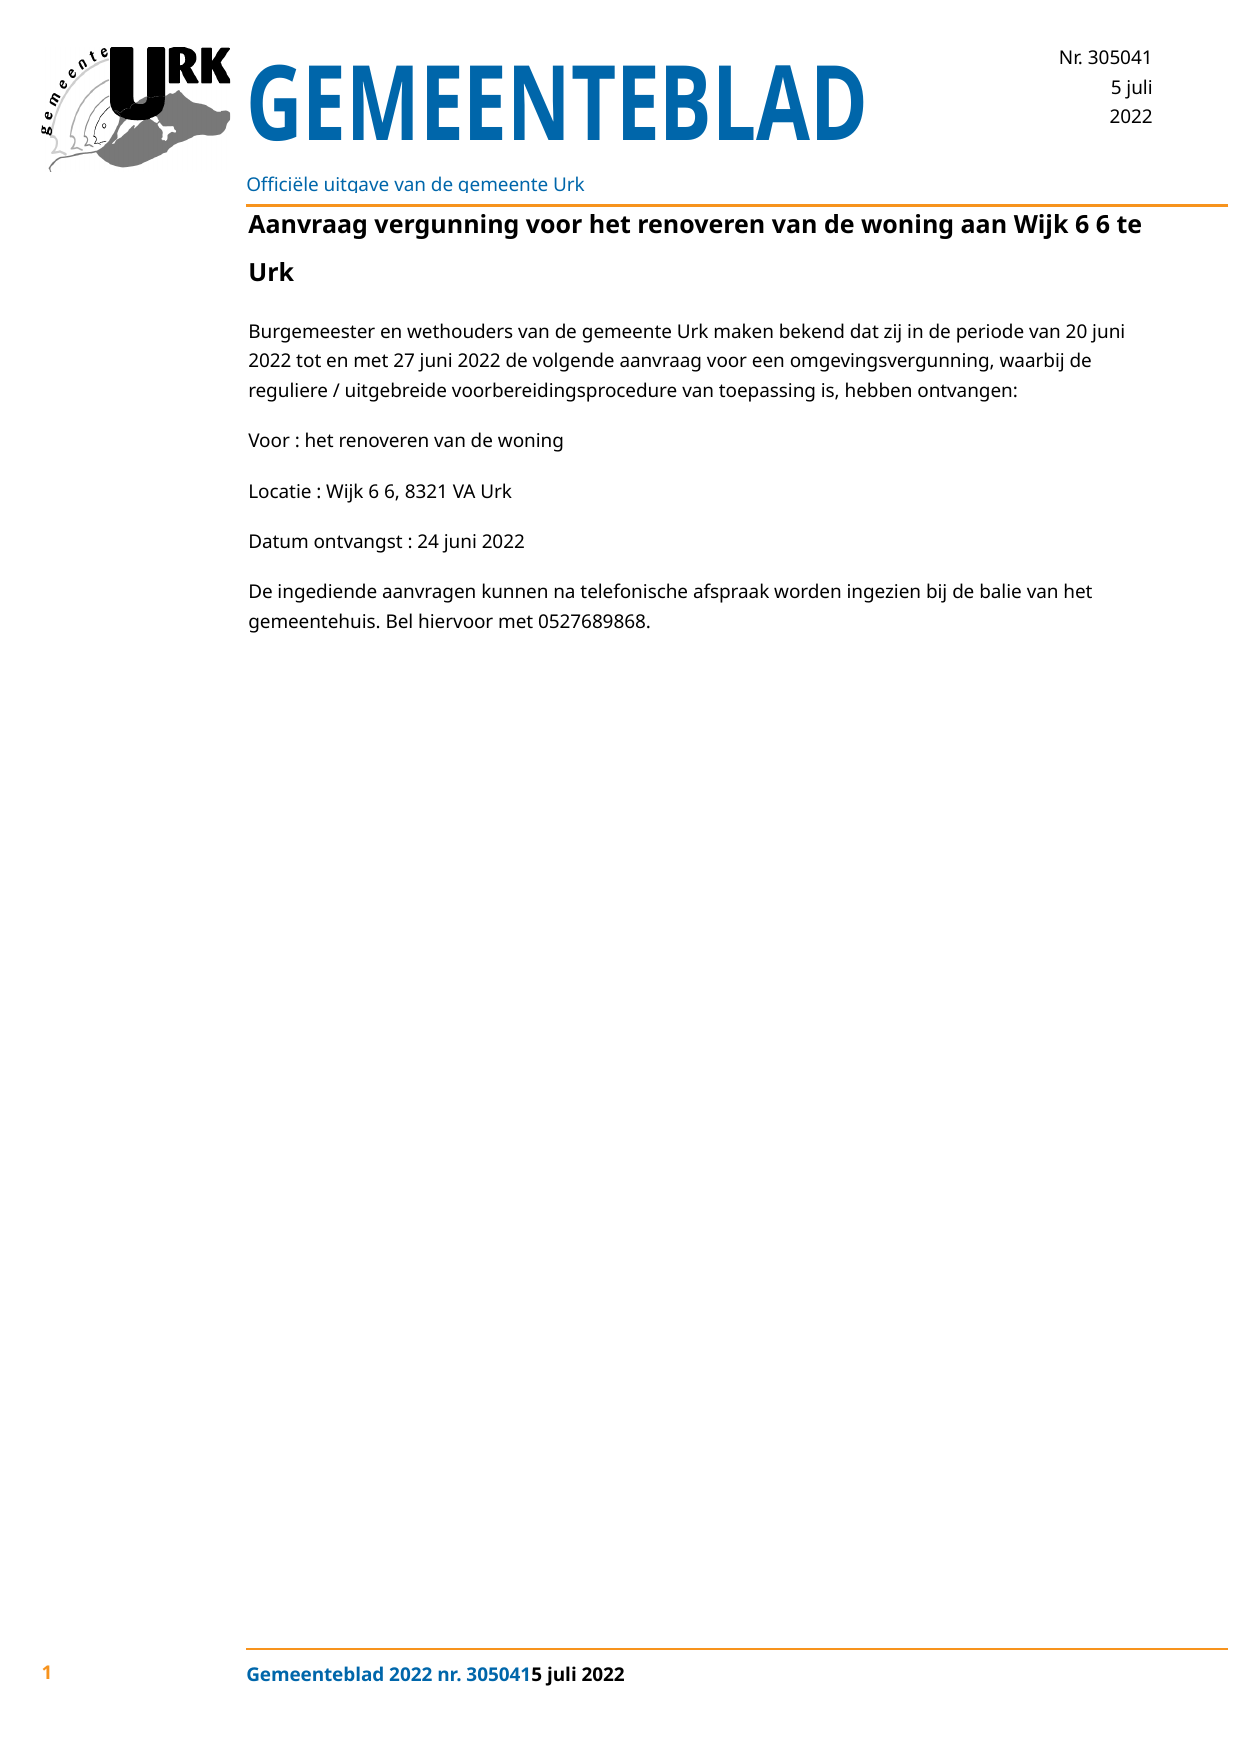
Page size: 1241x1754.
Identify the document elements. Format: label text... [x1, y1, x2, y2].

text Burgemeester en wethouders van de gemeente Urk maken bekend dat zij in de periode van 20 juni 2022 tot en met 27 juni 2022 de volgende aanvraag voor een omgevingsvergunning, waarbij de reguliere / uitgebreide voorbereidingsprocedure van toepassing is, hebben ontvangen: [248, 318, 1152, 403]
text Voor : het renoveren van de woning [248, 427, 1152, 453]
picture [41, 47, 231, 172]
text Aanvraag vergunning voor het renoveren van de woning aan Wijk 6 6 te Urk [248, 207, 1152, 288]
text Datum ontvangst : 24 juni 2022 [248, 528, 1152, 554]
text Locatie : Wijk 6 6, 8321 VA Urk [248, 478, 1152, 504]
text De ingediende aanvragen kunnen na telefonische afspraak worden ingezien bij de balie van het gemeentehuis. Bel hiervoor met 0527689868. [248, 579, 1152, 634]
